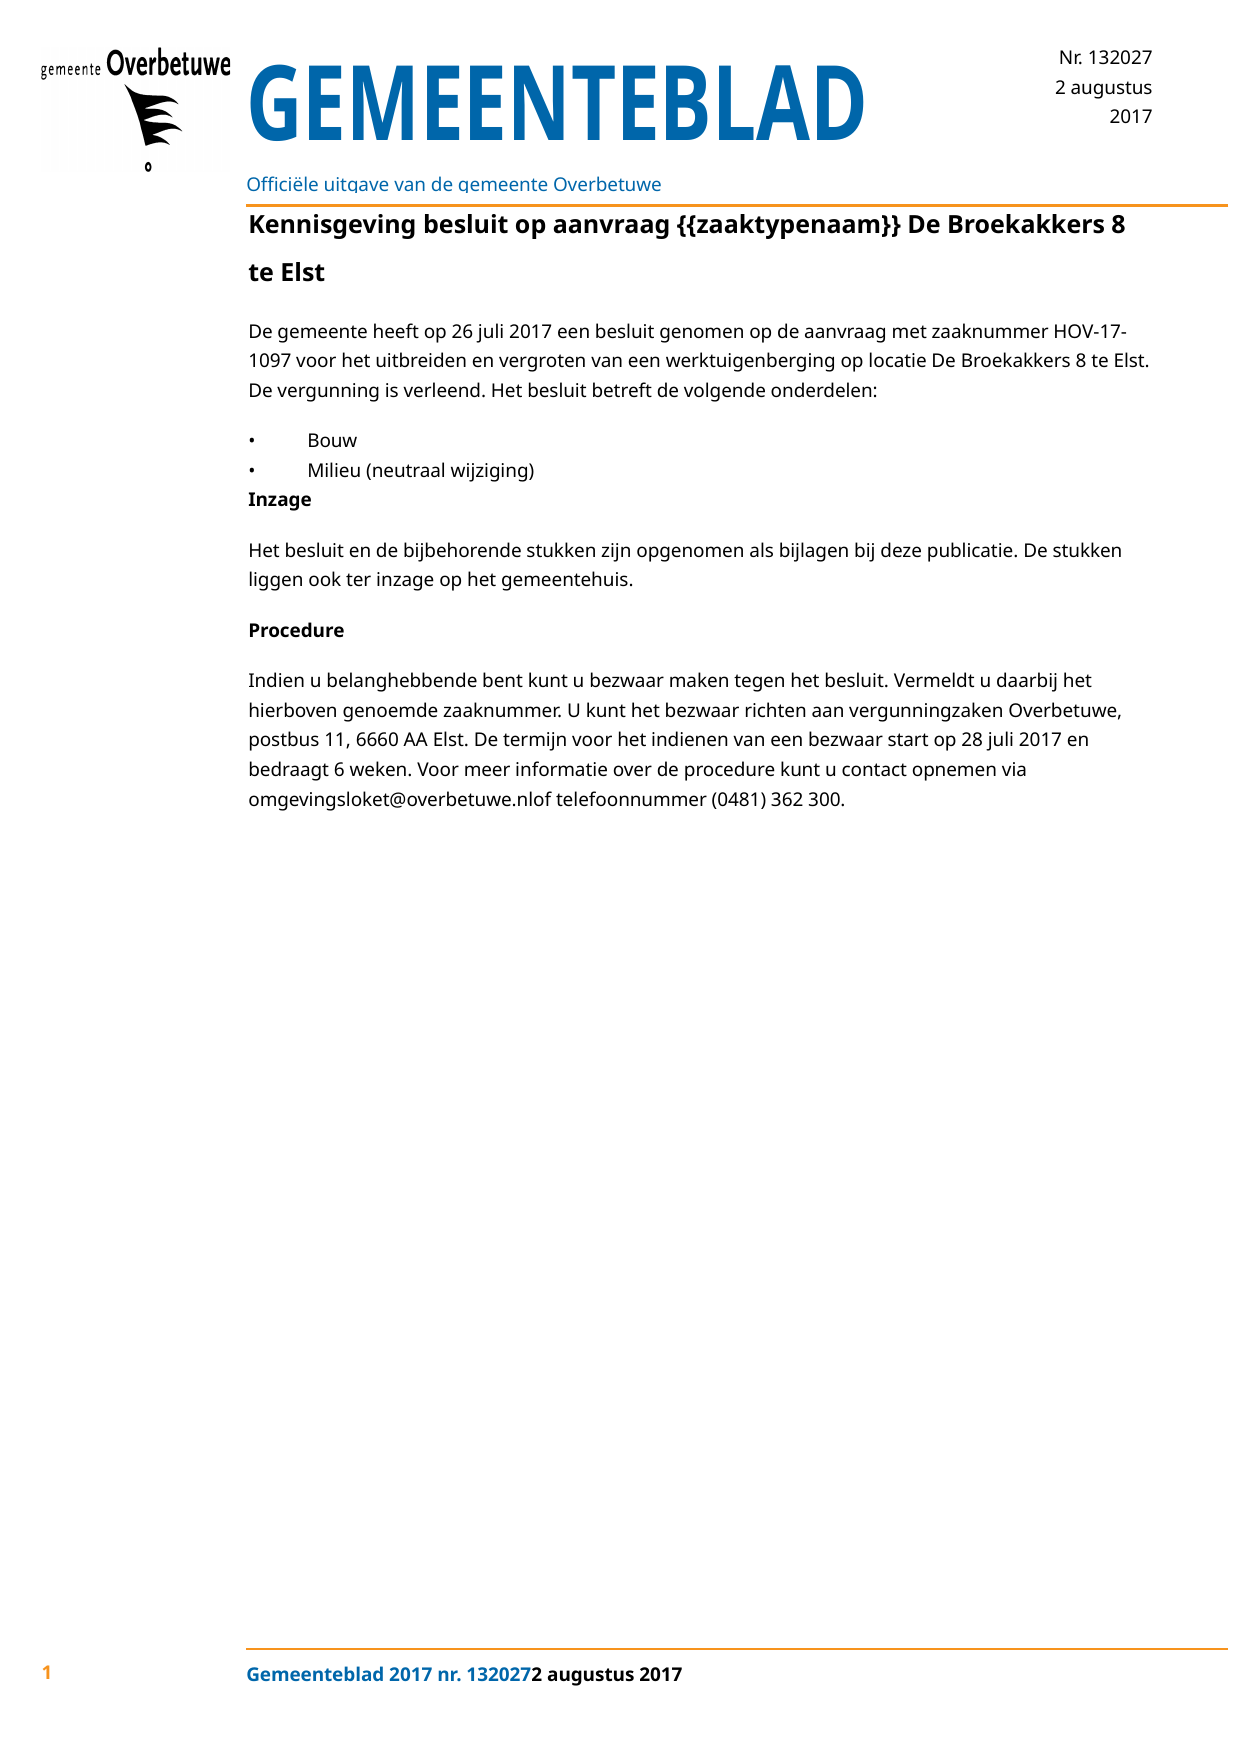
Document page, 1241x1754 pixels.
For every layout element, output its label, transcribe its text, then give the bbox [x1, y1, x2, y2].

text Kennisgeving besluit op aanvraag {{zaaktypenaam}} De Broekakkers 8 te Elst [248, 207, 1152, 288]
list Bouw [248, 427, 1152, 453]
text Procedure [248, 617, 1152, 643]
list Milieu (neutraal wijziging) [248, 457, 1152, 483]
picture [41, 47, 231, 172]
text Indien u belanghebbende bent kunt u bezwaar maken tegen het besluit. Vermeldt u daarbij het hierboven genoemde zaaknummer. U kunt het bezwaar richten aan vergunningzaken Overbetuwe, postbus 11, 6660 AA Elst. De termijn voor het indienen van een bezwaar start op 28 juli 2017 en bedraagt 6 weken. Voor meer informatie over de procedure kunt u contact opnemen via omgevingsloket@overbetuwe.nlof telefoonnummer (0481) 362 300. [248, 667, 1152, 812]
text Het besluit en de bijbehorende stukken zijn opgenomen als bijlagen bij deze publicatie. De stukken liggen ook ter inzage op het gemeentehuis. [248, 537, 1152, 592]
text De gemeente heeft op 26 juli 2017 een besluit genomen op de aanvraag met zaaknummer HOV-17-1097 voor het uitbreiden en vergroten van een werktuigenberging op locatie De Broekakkers 8 te Elst. De vergunning is verleend. Het besluit betreft de volgende onderdelen: [248, 318, 1152, 403]
text Inzage [248, 487, 1152, 512]
